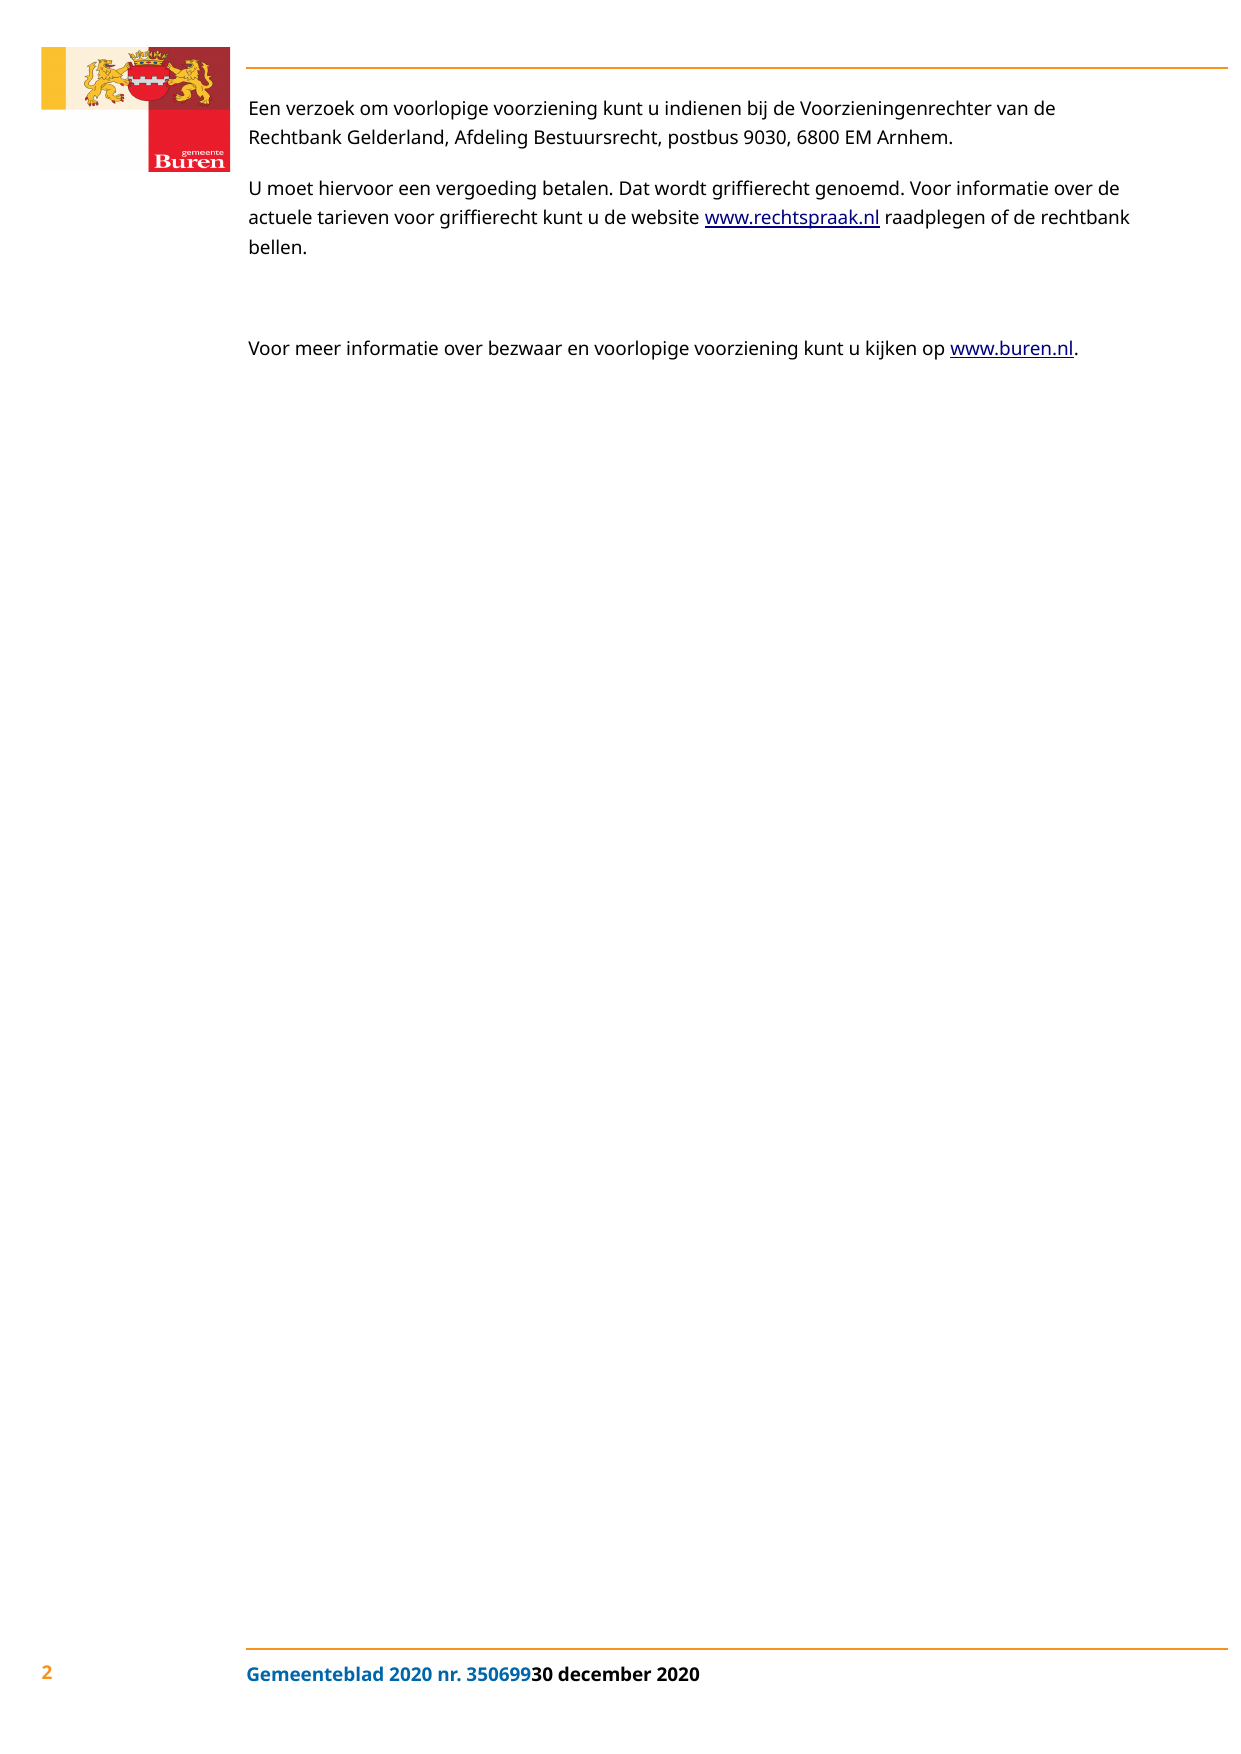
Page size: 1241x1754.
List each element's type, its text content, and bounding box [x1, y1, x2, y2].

text Voor meer informatie over bezwaar en voorlopige voorziening kunt u kijken op www.buren.nl. [248, 335, 1152, 361]
picture [41, 47, 231, 172]
text U moet hiervoor een vergoeding betalen. Dat wordt griffierecht genoemd. Voor informatie over de actuele tarieven voor griffierecht kunt u de website www.rechtspraak.nl raadplegen of de rechtbank bellen. [248, 175, 1152, 260]
text Een verzoek om voorlopige voorziening kunt u indienen bij de Voorzieningenrechter van de Rechtbank Gelderland, Afdeling Bestuursrecht, postbus 9030, 6800 EM Arnhem. [248, 95, 1152, 150]
